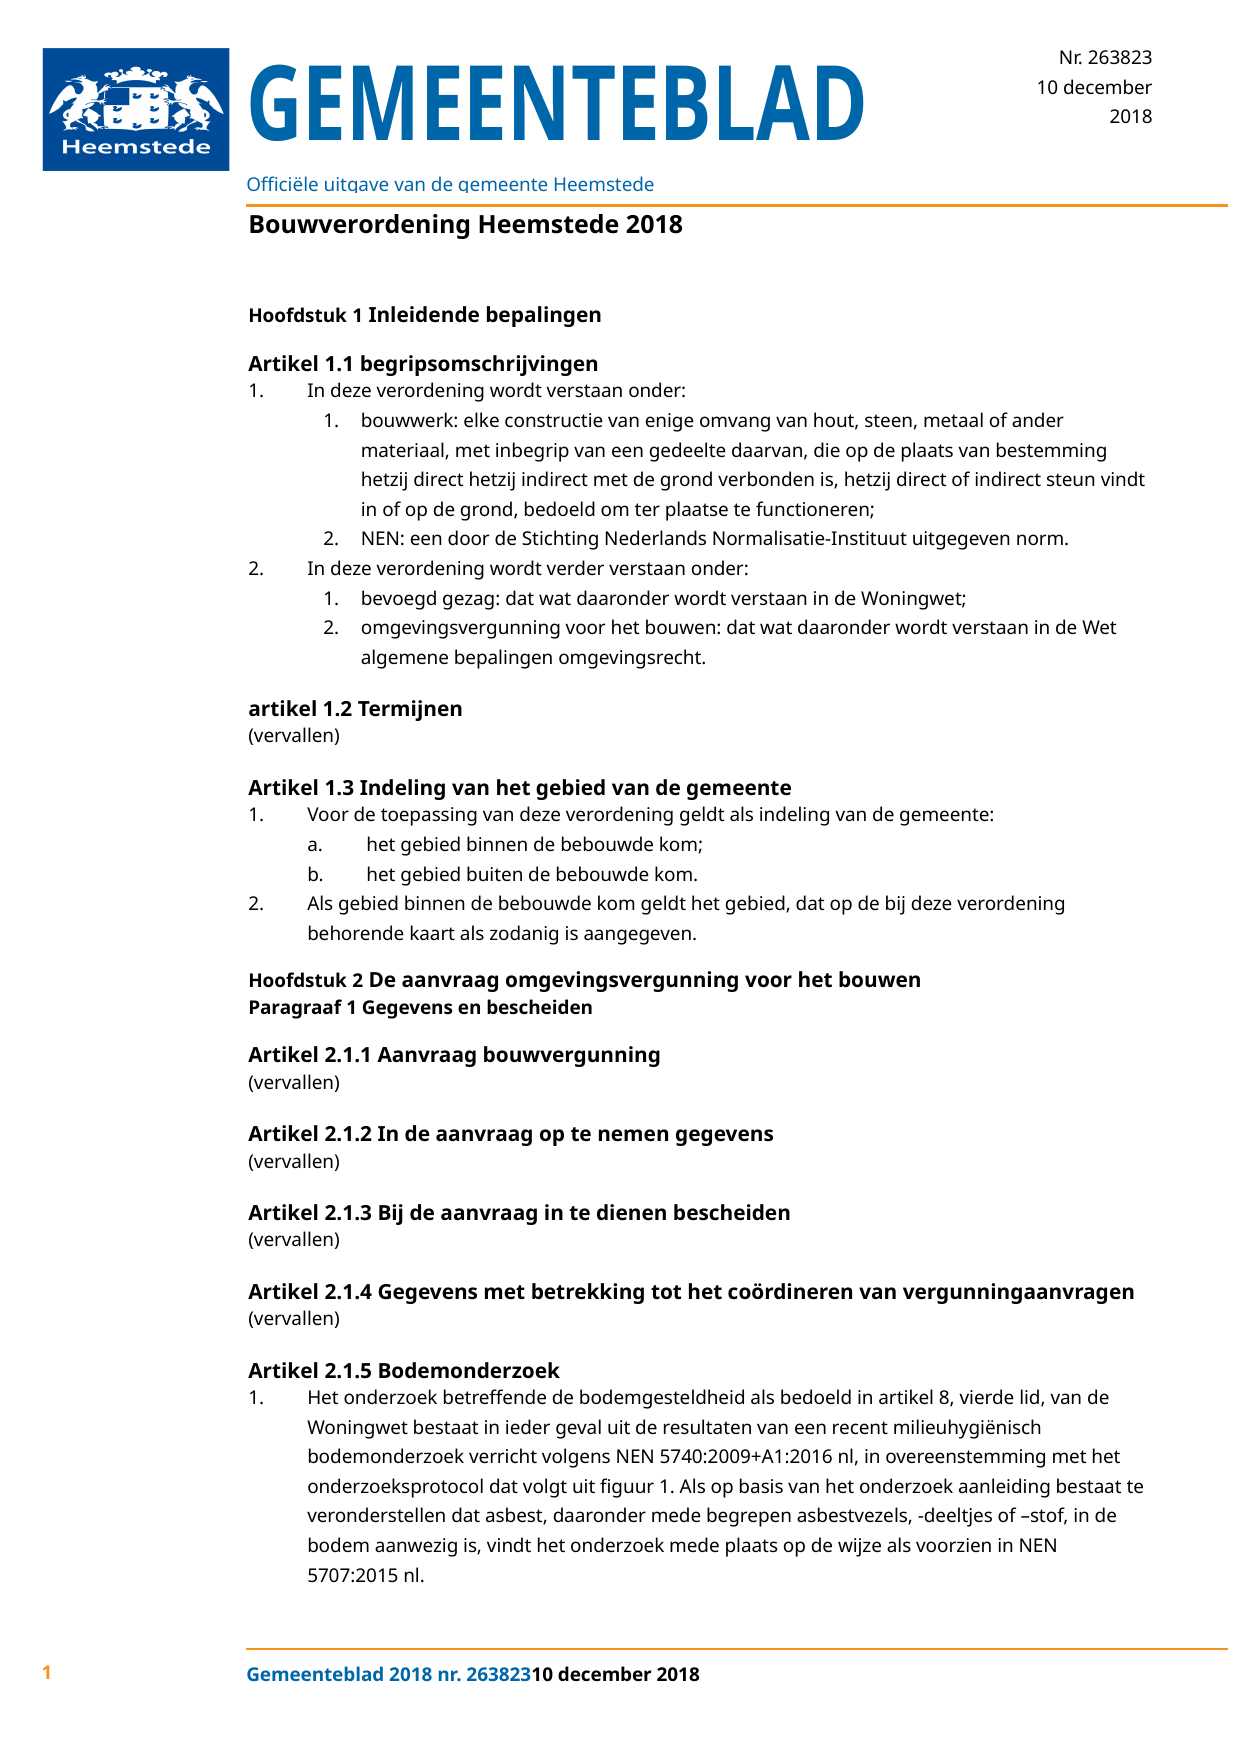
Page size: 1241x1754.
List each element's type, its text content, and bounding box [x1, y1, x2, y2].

text (vervallen) [248, 1306, 1152, 1331]
text Artikel 2.1.5 Bodemonderzoek [248, 1356, 1152, 1384]
picture [41, 47, 231, 172]
text Bouwverordening Heemstede 2018 [248, 207, 1152, 241]
list In deze verordening wordt verstaan onder: [248, 378, 1152, 403]
text Hoofdstuk 1 Inleidende bepalingen [248, 300, 1152, 328]
text Artikel 2.1.1 Aanvraag bouwvergunning [248, 1041, 1152, 1069]
text Hoofdstuk 2 De aanvraag omgevingsvergunning voor het bouwen [248, 966, 1152, 994]
list bouwwerk: elke constructie van enige omvang van hout, steen, metaal of ander materiaal, met inbegrip van een gedeelte daarvan, die op de plaats van bestemming hetzij direct hetzij indirect met de grond verbonden is, hetzij direct of indirect steun vindt in of op de grond, bedoeld om ter plaatse te functioneren; [323, 407, 1152, 522]
text (vervallen) [248, 1069, 1152, 1095]
text Artikel 2.1.3 Bij de aanvraag in te dienen bescheiden [248, 1198, 1152, 1227]
list In deze verordening wordt verder verstaan onder: [248, 555, 1152, 581]
text (vervallen) [248, 1227, 1152, 1252]
text Artikel 1.1 begripsomschrijvingen [248, 349, 1152, 378]
list Het onderzoek betreffende de bodemgesteldheid als bedoeld in artikel 8, vierde lid, van de Woningwet bestaat in ieder geval uit de resultaten van een recent milieuhygiënisch bodemonderzoek verricht volgens NEN 5740:2009+A1:2016 nl, in overeenstemming met het onderzoeksprotocol dat volgt uit figuur 1. Als op basis van het onderzoek aanleiding bestaat te veronderstellen dat asbest, daaronder mede begrepen asbestvezels, -deeltjes of –stof, in de bodem aanwezig is, vindt het onderzoek mede plaats op de wijze als voorzien in NEN 5707:2015 nl. [248, 1384, 1152, 1588]
text (vervallen) [248, 723, 1152, 748]
text Artikel 2.1.4 Gegevens met betrekking tot het coördineren van vergunningaanvragen [248, 1277, 1152, 1306]
text artikel 1.2 Termijnen [248, 694, 1152, 723]
text Paragraaf 1 Gegevens en bescheiden [248, 994, 1152, 1020]
list Voor de toepassing van deze verordening geldt als indeling van de gemeente: [248, 802, 1152, 827]
text Artikel 2.1.2 In de aanvraag op te nemen gegevens [248, 1119, 1152, 1148]
list het gebied binnen de bebouwde kom; [307, 831, 1152, 857]
list bevoegd gezag: dat wat daaronder wordt verstaan in de Woningwet; [323, 585, 1152, 610]
text (vervallen) [248, 1148, 1152, 1173]
text Artikel 1.3 Indeling van het gebied van de gemeente [248, 773, 1152, 802]
list omgevingsvergunning voor het bouwen: dat wat daaronder wordt verstaan in de Wet algemene bepalingen omgevingsrecht. [323, 614, 1152, 669]
list NEN: een door de Stichting Nederlands Normalisatie-Instituut uitgegeven norm. [323, 526, 1152, 551]
list het gebied buiten de bebouwde kom. [307, 861, 1152, 886]
list Als gebied binnen de bebouwde kom geldt het gebied, dat op de bij deze verordening behorende kaart als zodanig is aangegeven. [248, 890, 1152, 946]
